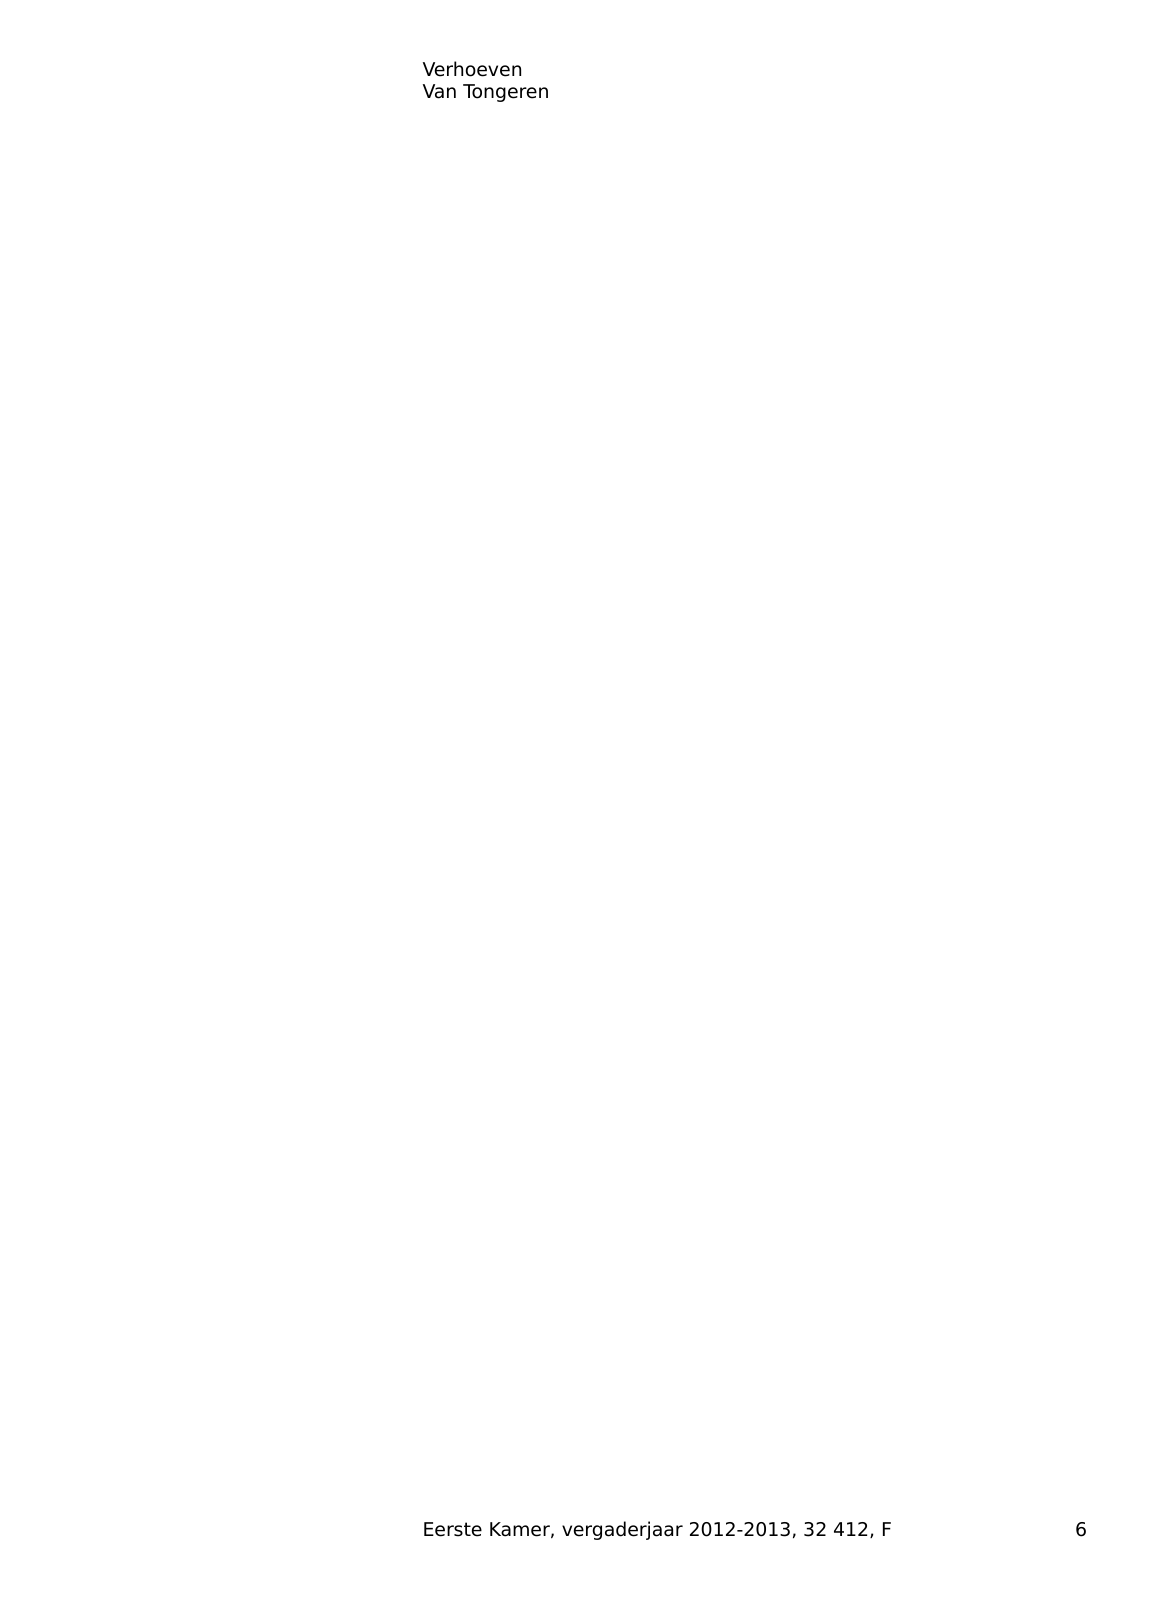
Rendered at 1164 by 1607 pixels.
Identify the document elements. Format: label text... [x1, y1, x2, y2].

text Van Tongeren [422, 81, 1087, 103]
text Verhoeven [422, 59, 1087, 81]
